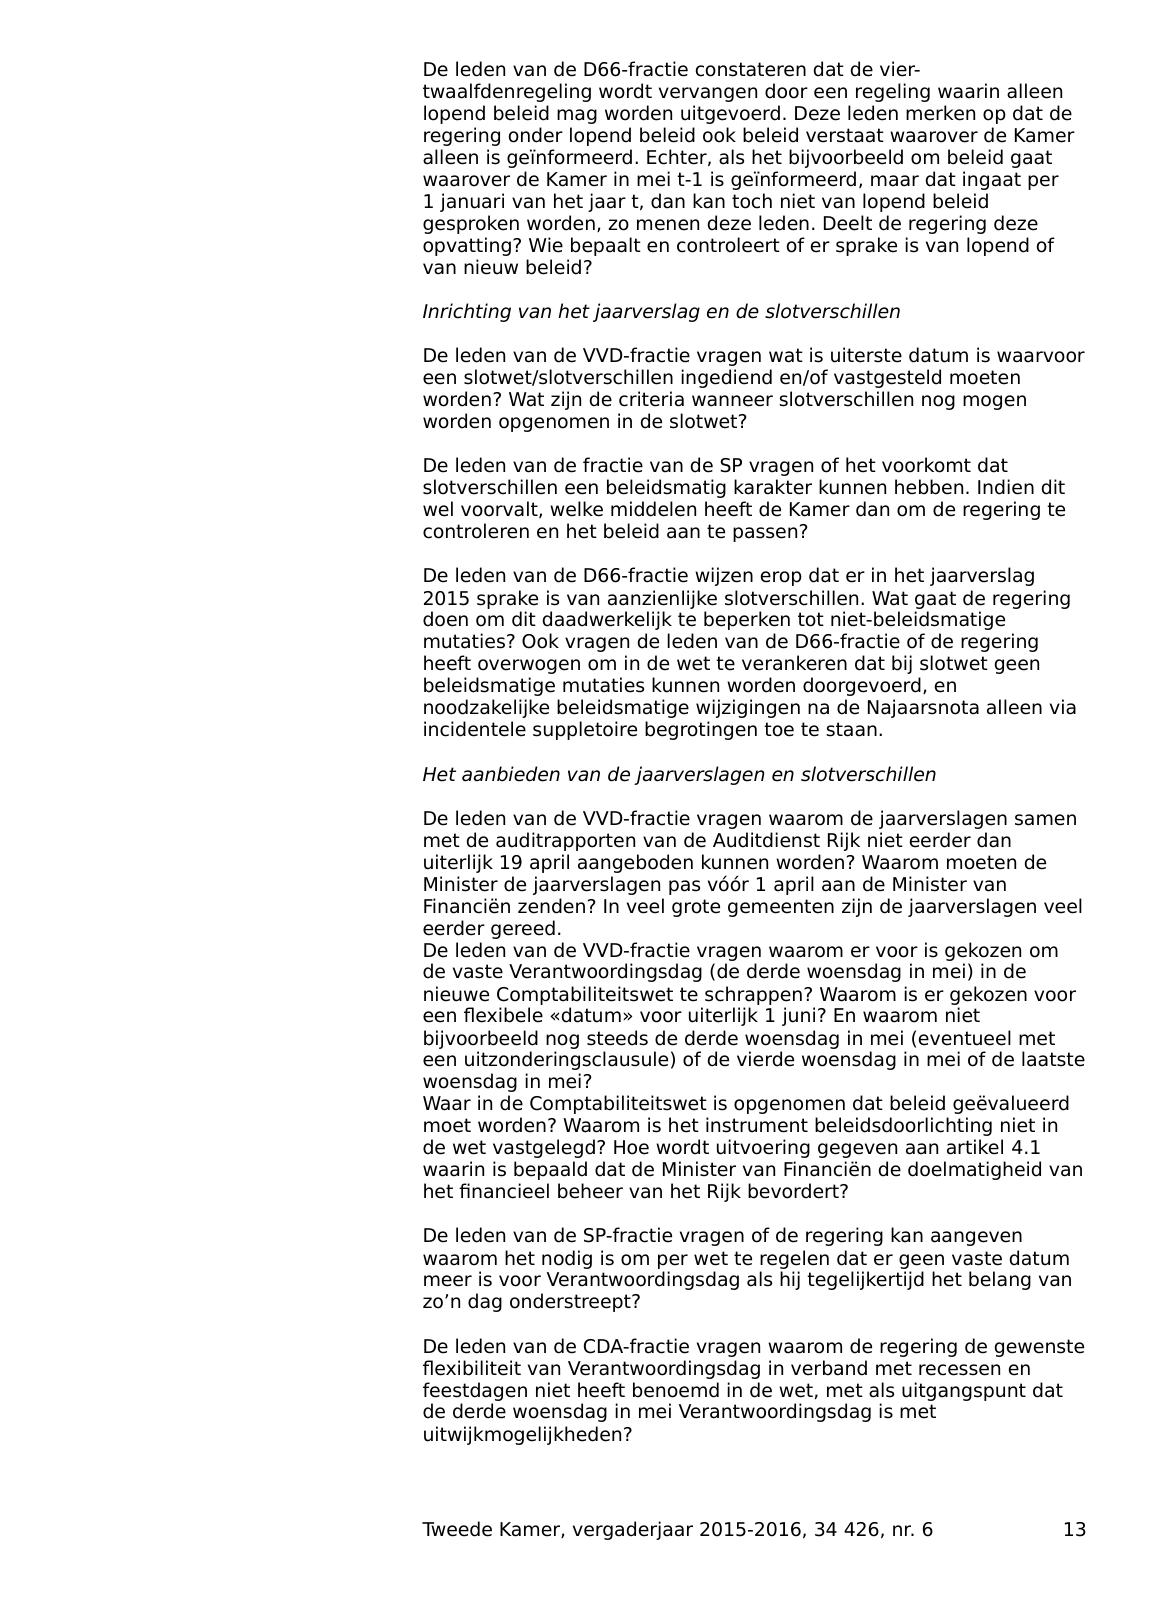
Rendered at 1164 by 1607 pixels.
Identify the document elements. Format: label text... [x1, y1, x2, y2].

subtitle Het aanbieden van de jaarverslagen en slotverschillen [422, 763, 1087, 785]
text De leden van de VVD-fractie vragen waarom er voor is gekozen om de vaste Verantwoordingsdag (de derde woensdag in mei) in de nieuwe Comptabiliteitswet te schrappen? Waarom is er gekozen voor een flexibele «datum» voor uiterlijk 1 juni? En waarom niet bijvoorbeeld nog steeds de derde woensdag in mei (eventueel met een uitzonderingsclausule) of de vierde woensdag in mei of de laatste woensdag in mei? [422, 939, 1087, 1093]
text De leden van de VVD-fractie vragen waarom de jaarverslagen samen met de auditrapporten van de Auditdienst Rijk niet eerder dan uiterlijk 19 april aangeboden kunnen worden? Waarom moeten de Minister de jaarverslagen pas vóór 1 april aan de Minister van Financiën zenden? In veel grote gemeenten zijn de jaarverslagen veel eerder gereed. [422, 808, 1087, 939]
text Waar in de Comptabiliteitswet is opgenomen dat beleid geëvalueerd moet worden? Waarom is het instrument beleidsdoorlichting niet in de wet vastgelegd? Hoe wordt uitvoering gegeven aan artikel 4.1 waarin is bepaald dat de Minister van Financiën de doelmatigheid van het financieel beheer van het Rijk bevordert? [422, 1093, 1087, 1203]
text De leden van de SP-fractie vragen of de regering kan aangeven waarom het nodig is om per wet te regelen dat er geen vaste datum meer is voor Verantwoordingsdag als hij tegelijkertijd het belang van zo’n dag onderstreept? [422, 1225, 1087, 1313]
subtitle Inrichting van het jaarverslag en de slotverschillen [422, 301, 1087, 323]
text De leden van de D66-fractie wijzen erop dat er in het jaarverslag 2015 sprake is van aanzienlijke slotverschillen. Wat gaat de regering doen om dit daadwerkelijk te beperken tot niet-beleidsmatige mutaties? Ook vragen de leden van de D66-fractie of de regering heeft overwogen om in de wet te verankeren dat bij slotwet geen beleidsmatige mutaties kunnen worden doorgevoerd, en noodzakelijke beleidsmatige wijzigingen na de Najaarsnota alleen via incidentele suppletoire begrotingen toe te staan. [422, 565, 1087, 741]
text De leden van de fractie van de SP vragen of het voorkomt dat slotverschillen een beleidsmatig karakter kunnen hebben. Indien dit wel voorvalt, welke middelen heeft de Kamer dan om de regering te controleren en het beleid aan te passen? [422, 455, 1087, 543]
text De leden van de D66-fractie constateren dat de vier-twaalfdenregeling wordt vervangen door een regeling waarin alleen lopend beleid mag worden uitgevoerd. Deze leden merken op dat de regering onder lopend beleid ook beleid verstaat waarover de Kamer alleen is geïnformeerd. Echter, als het bijvoorbeeld om beleid gaat waarover de Kamer in mei t-1 is geïnformeerd, maar dat ingaat per 1 januari van het jaar t, dan kan toch niet van lopend beleid gesproken worden, zo menen deze leden. Deelt de regering deze opvatting? Wie bepaalt en controleert of er sprake is van lopend of van nieuw beleid? [422, 59, 1087, 279]
text De leden van de VVD-fractie vragen wat is uiterste datum is waarvoor een slotwet/slotverschillen ingediend en/of vastgesteld moeten worden? Wat zijn de criteria wanneer slotverschillen nog mogen worden opgenomen in de slotwet? [422, 345, 1087, 433]
text De leden van de CDA-fractie vragen waarom de regering de gewenste flexibiliteit van Verantwoordingsdag in verband met recessen en feestdagen niet heeft benoemd in de wet, met als uitgangspunt dat de derde woensdag in mei Verantwoordingsdag is met uitwijkmogelijkheden? [422, 1336, 1087, 1445]
